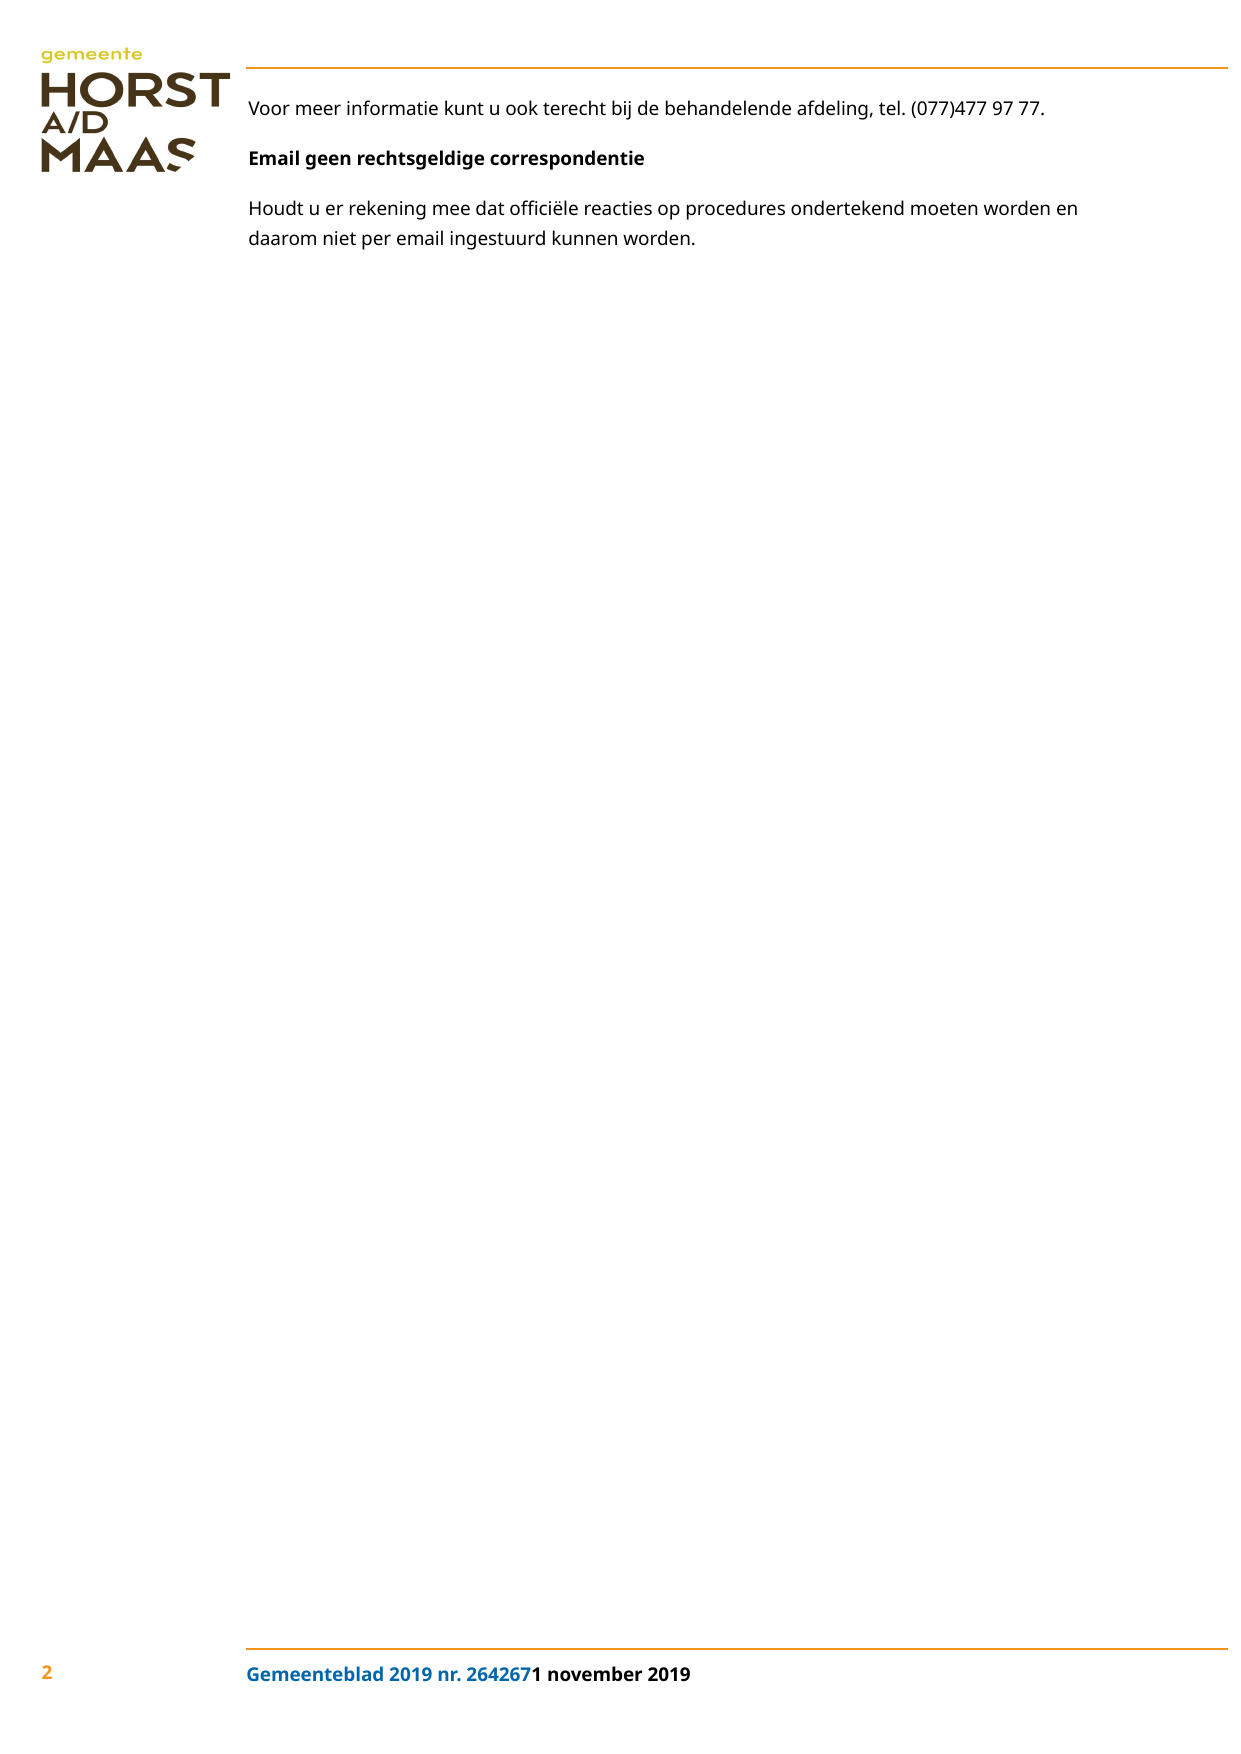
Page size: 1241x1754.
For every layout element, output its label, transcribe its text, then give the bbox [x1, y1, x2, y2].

text Email geen rechtsgeldige correspondentie [248, 145, 1152, 171]
picture [41, 47, 231, 172]
text Voor meer informatie kunt u ook terecht bij de behandelende afdeling, tel. (077)477 97 77. [248, 95, 1152, 121]
text Houdt u er rekening mee dat officiële reacties op procedures ondertekend moeten worden en daarom niet per email ingestuurd kunnen worden. [248, 196, 1152, 251]
